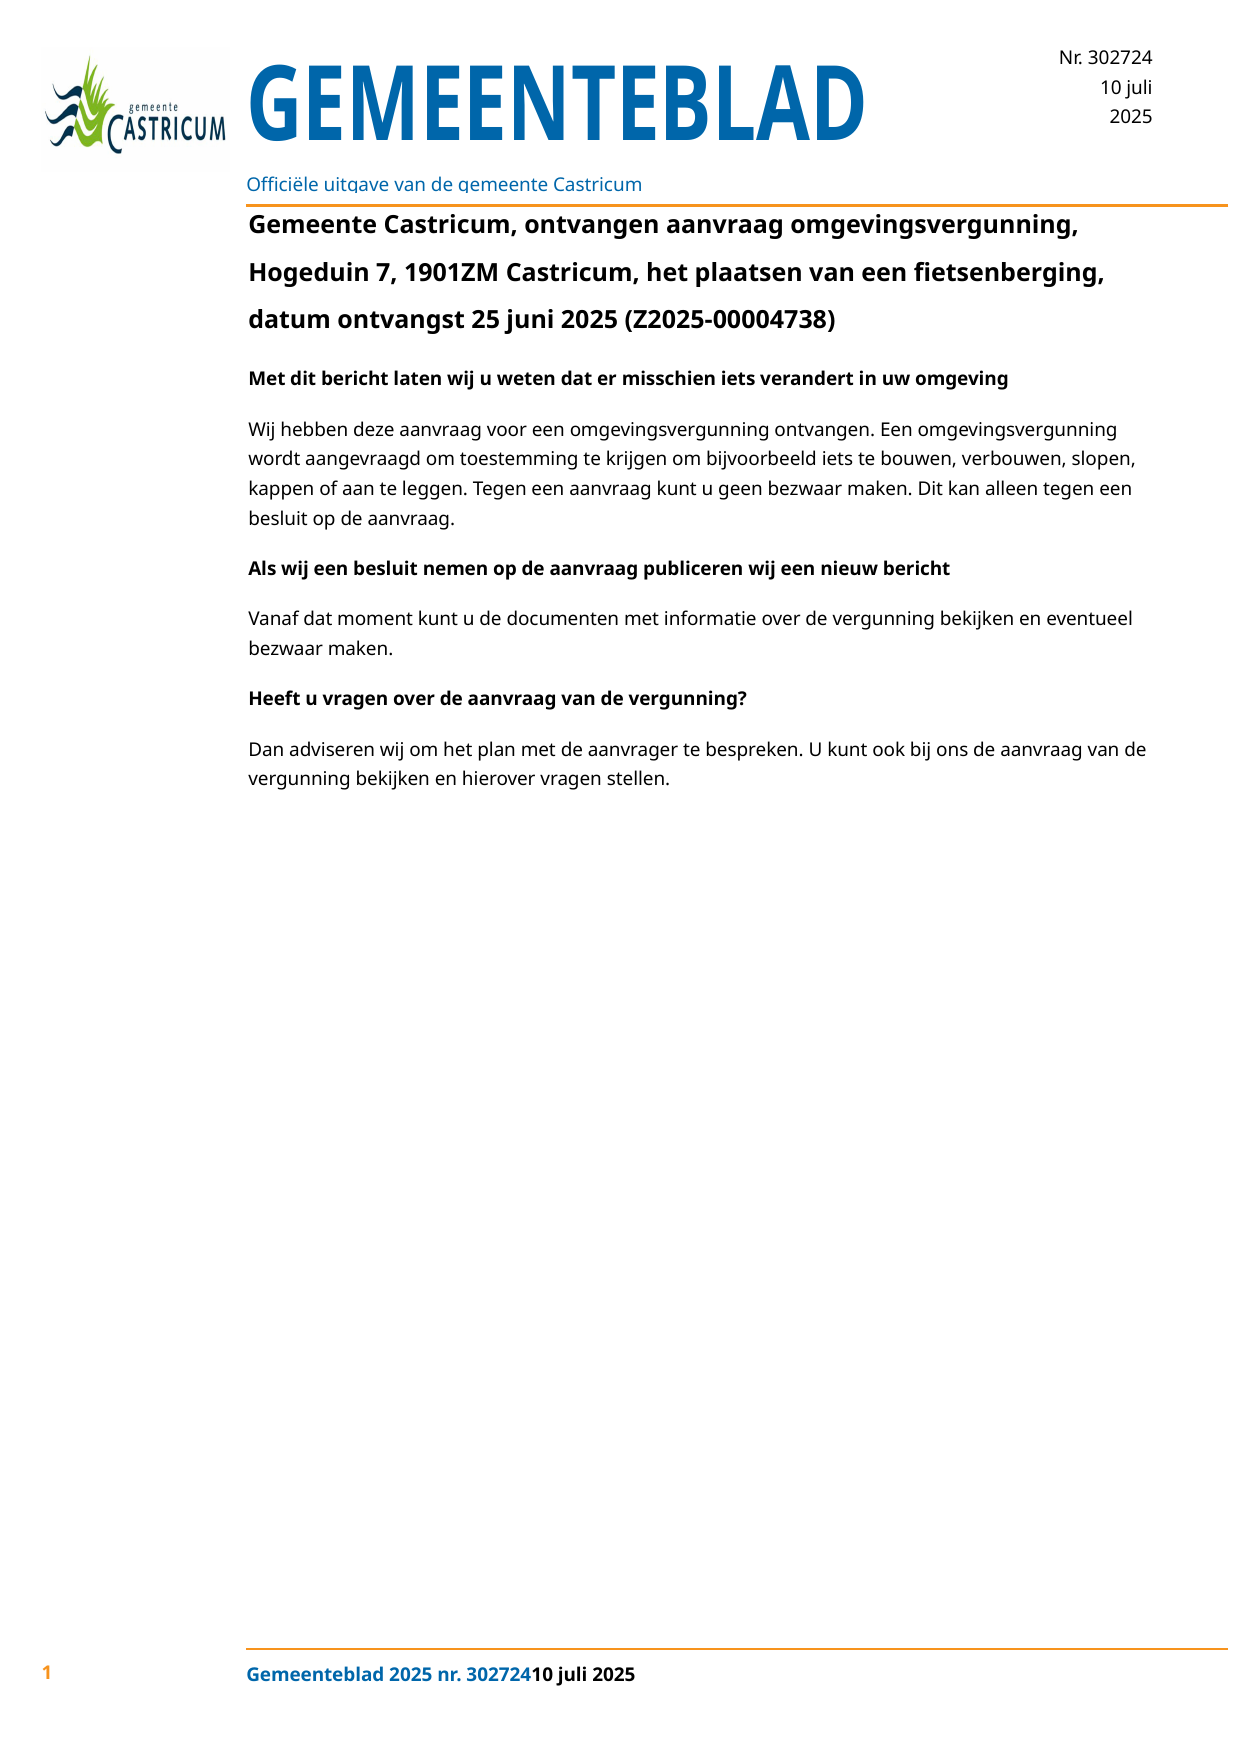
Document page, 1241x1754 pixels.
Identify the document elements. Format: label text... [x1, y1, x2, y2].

picture [41, 47, 231, 172]
text Met dit bericht laten wij u weten dat er misschien iets verandert in uw omgeving [248, 366, 1152, 391]
text Wij hebben deze aanvraag voor een omgevingsvergunning ontvangen. Een omgevingsvergunning wordt aangevraagd om toestemming te krijgen om bijvoorbeeld iets te bouwen, verbouwen, slopen, kappen of aan te leggen. Tegen een aanvraag kunt u geen bezwaar maken. Dit kan alleen tegen een besluit op de aanvraag. [248, 416, 1152, 530]
text Als wij een besluit nemen op de aanvraag publiceren wij een nieuw bericht [248, 555, 1152, 581]
text Heeft u vragen over de aanvraag van de vergunning? [248, 686, 1152, 711]
text Gemeente Castricum, ontvangen aanvraag omgevingsvergunning, Hogeduin 7, 1901ZM Castricum, het plaatsen van een fietsenberging, datum ontvangst 25 juni 2025 (Z2025-00004738) [248, 207, 1152, 336]
text Vanaf dat moment kunt u de documenten met informatie over de vergunning bekijken en eventueel bezwaar maken. [248, 606, 1152, 661]
text Dan adviseren wij om het plan met de aanvrager te bespreken. U kunt ook bij ons de aanvraag van de vergunning bekijken en hierover vragen stellen. [248, 736, 1152, 791]
